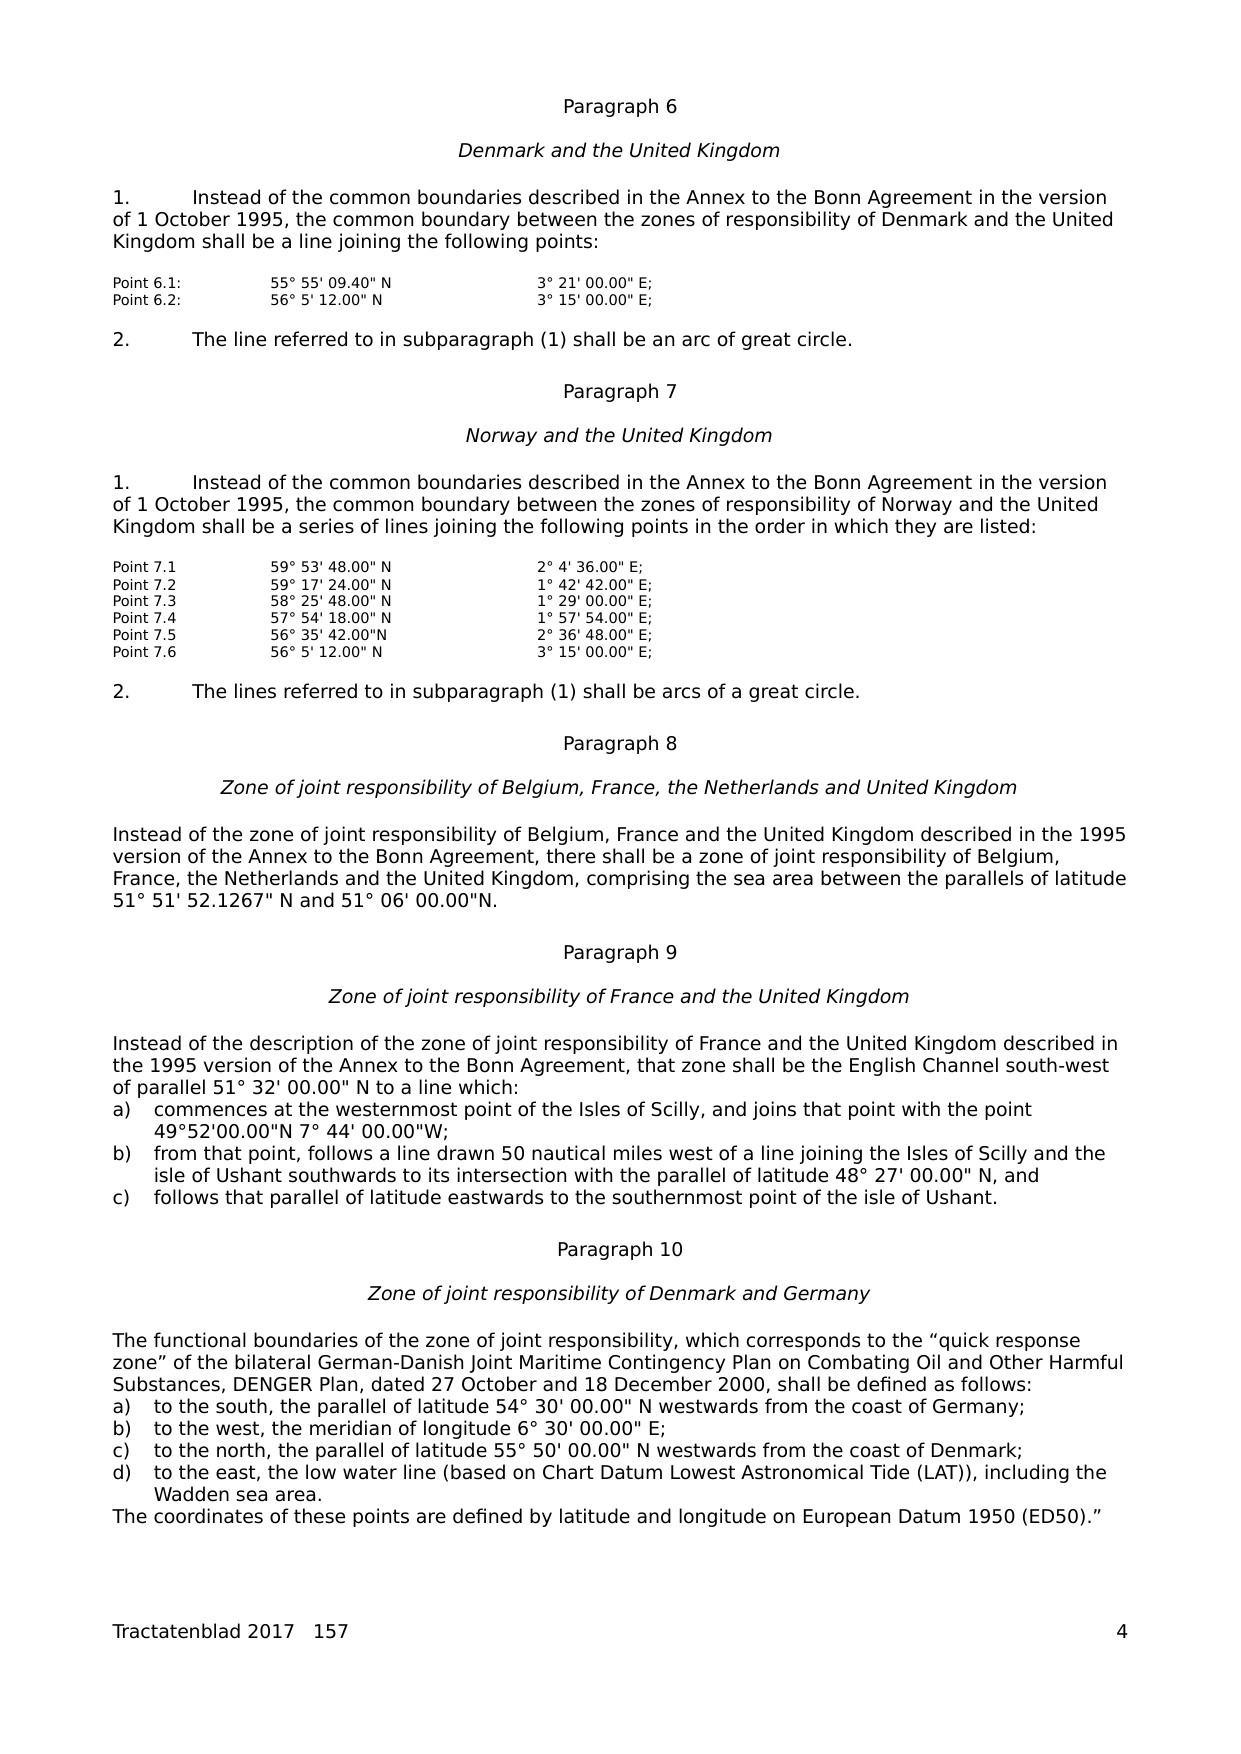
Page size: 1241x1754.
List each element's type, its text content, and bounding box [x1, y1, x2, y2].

table_cell 1° 29' 00.00" E; [531, 593, 1128, 610]
table_header Point 6.1: [112, 275, 264, 292]
table_cell Point 7.4 [112, 610, 264, 627]
subtitle Paragraph 8 Zone of joint responsibility of Belgium, France, the Netherlands and United Kingdom [112, 733, 1128, 799]
text The coordinates of these points are defined by latitude and longitude on European Datum 1950 (ED50).” [112, 1506, 1128, 1528]
table_header Point 7.1 [112, 559, 264, 576]
table_header 2° 4' 36.00" E; [531, 559, 1128, 576]
subtitle Paragraph 7 Norway and the United Kingdom [112, 381, 1128, 447]
subtitle Paragraph 10 Zone of joint responsibility of Denmark and Germany [112, 1239, 1128, 1305]
text d) to the east, the low water line (based on Chart Datum Lowest Astronomical Tide (LAT)), including the Wadden sea area. [112, 1462, 1128, 1506]
table_cell 3° 15' 00.00" E; [531, 292, 1128, 309]
text b) to the west, the meridian of longitude 6° 30' 00.00" E; [112, 1418, 1128, 1440]
table_cell 58° 25' 48.00" N [264, 593, 531, 610]
text 2. The line referred to in subparagraph (1) shall be an arc of great circle. [112, 329, 1128, 351]
subtitle Paragraph 6 Denmark and the United Kingdom [112, 96, 1128, 162]
table_cell 56° 35' 42.00"N [264, 627, 531, 644]
table_cell 1° 57' 54.00" E; [531, 610, 1128, 627]
text c) to the north, the parallel of latitude 55° 50' 00.00" N westwards from the coast of Denmark; [112, 1440, 1128, 1462]
text b) from that point, follows a line drawn 50 nautical miles west of a line joining the Isles of Scilly and the isle of Ushant southwards to its intersection with the parallel of latitude 48° 27' 00.00" N, and [112, 1143, 1128, 1187]
text 2. The lines referred to in subparagraph (1) shall be arcs of a great circle. [112, 681, 1128, 703]
table_cell Point 7.2 [112, 576, 264, 593]
table_header 55° 55' 09.40" N [264, 275, 531, 292]
text a) commences at the westernmost point of the Isles of Scilly, and joins that point with the point 49°52'00.00"N 7° 44' 00.00"W; [112, 1099, 1128, 1143]
table_cell 2° 36' 48.00" E; [531, 627, 1128, 644]
text c) follows that parallel of latitude eastwards to the southernmost point of the isle of Ushant. [112, 1187, 1128, 1209]
text 1. Instead of the common boundaries described in the Annex to the Bonn Agreement in the version of 1 October 1995, the common boundary between the zones of responsibility of Denmark and the United Kingdom shall be a line joining the following points: [112, 187, 1128, 253]
table_header 3° 21' 00.00" E; [531, 275, 1128, 292]
table_cell 59° 17' 24.00" N [264, 576, 531, 593]
table_cell 3° 15' 00.00" E; [531, 644, 1128, 661]
table_cell 56° 5' 12.00" N [264, 292, 531, 309]
subtitle Paragraph 9 Zone of joint responsibility of France and the United Kingdom [112, 942, 1128, 1008]
table_cell 56° 5' 12.00" N [264, 644, 531, 661]
table_header 59° 53' 48.00" N [264, 559, 531, 576]
table_cell Point 7.5 [112, 627, 264, 644]
table_cell 1° 42' 42.00" E; [531, 576, 1128, 593]
text a) to the south, the parallel of latitude 54° 30' 00.00" N westwards from the coast of Germany; [112, 1396, 1128, 1418]
text Instead of the zone of joint responsibility of Belgium, France and the United Kingdom described in the 1995 version of the Annex to the Bonn Agreement, there shall be a zone of joint responsibility of Belgium, France, the Netherlands and the United Kingdom, comprising the sea area between the parallels of latitude 51° 51' 52.1267" N and 51° 06' 00.00"N. [112, 824, 1128, 912]
table_cell Point 7.3 [112, 593, 264, 610]
table_cell Point 7.6 [112, 644, 264, 661]
text The functional boundaries of the zone of joint responsibility, which corresponds to the “quick response zone” of the bilateral German-Danish Joint Maritime Contingency Plan on Combating Oil and Other Harmful Substances, DENGER Plan, dated 27 October and 18 December 2000, shall be defined as follows: [112, 1330, 1128, 1396]
text 1. Instead of the common boundaries described in the Annex to the Bonn Agreement in the version of 1 October 1995, the common boundary between the zones of responsibility of Norway and the United Kingdom shall be a series of lines joining the following points in the order in which they are listed: [112, 472, 1128, 537]
table_cell Point 6.2: [112, 292, 264, 309]
table_cell 57° 54' 18.00" N [264, 610, 531, 627]
text Instead of the description of the zone of joint responsibility of France and the United Kingdom described in the 1995 version of the Annex to the Bonn Agreement, that zone shall be the English Channel south-west of parallel 51° 32' 00.00" N to a line which: [112, 1033, 1128, 1099]
